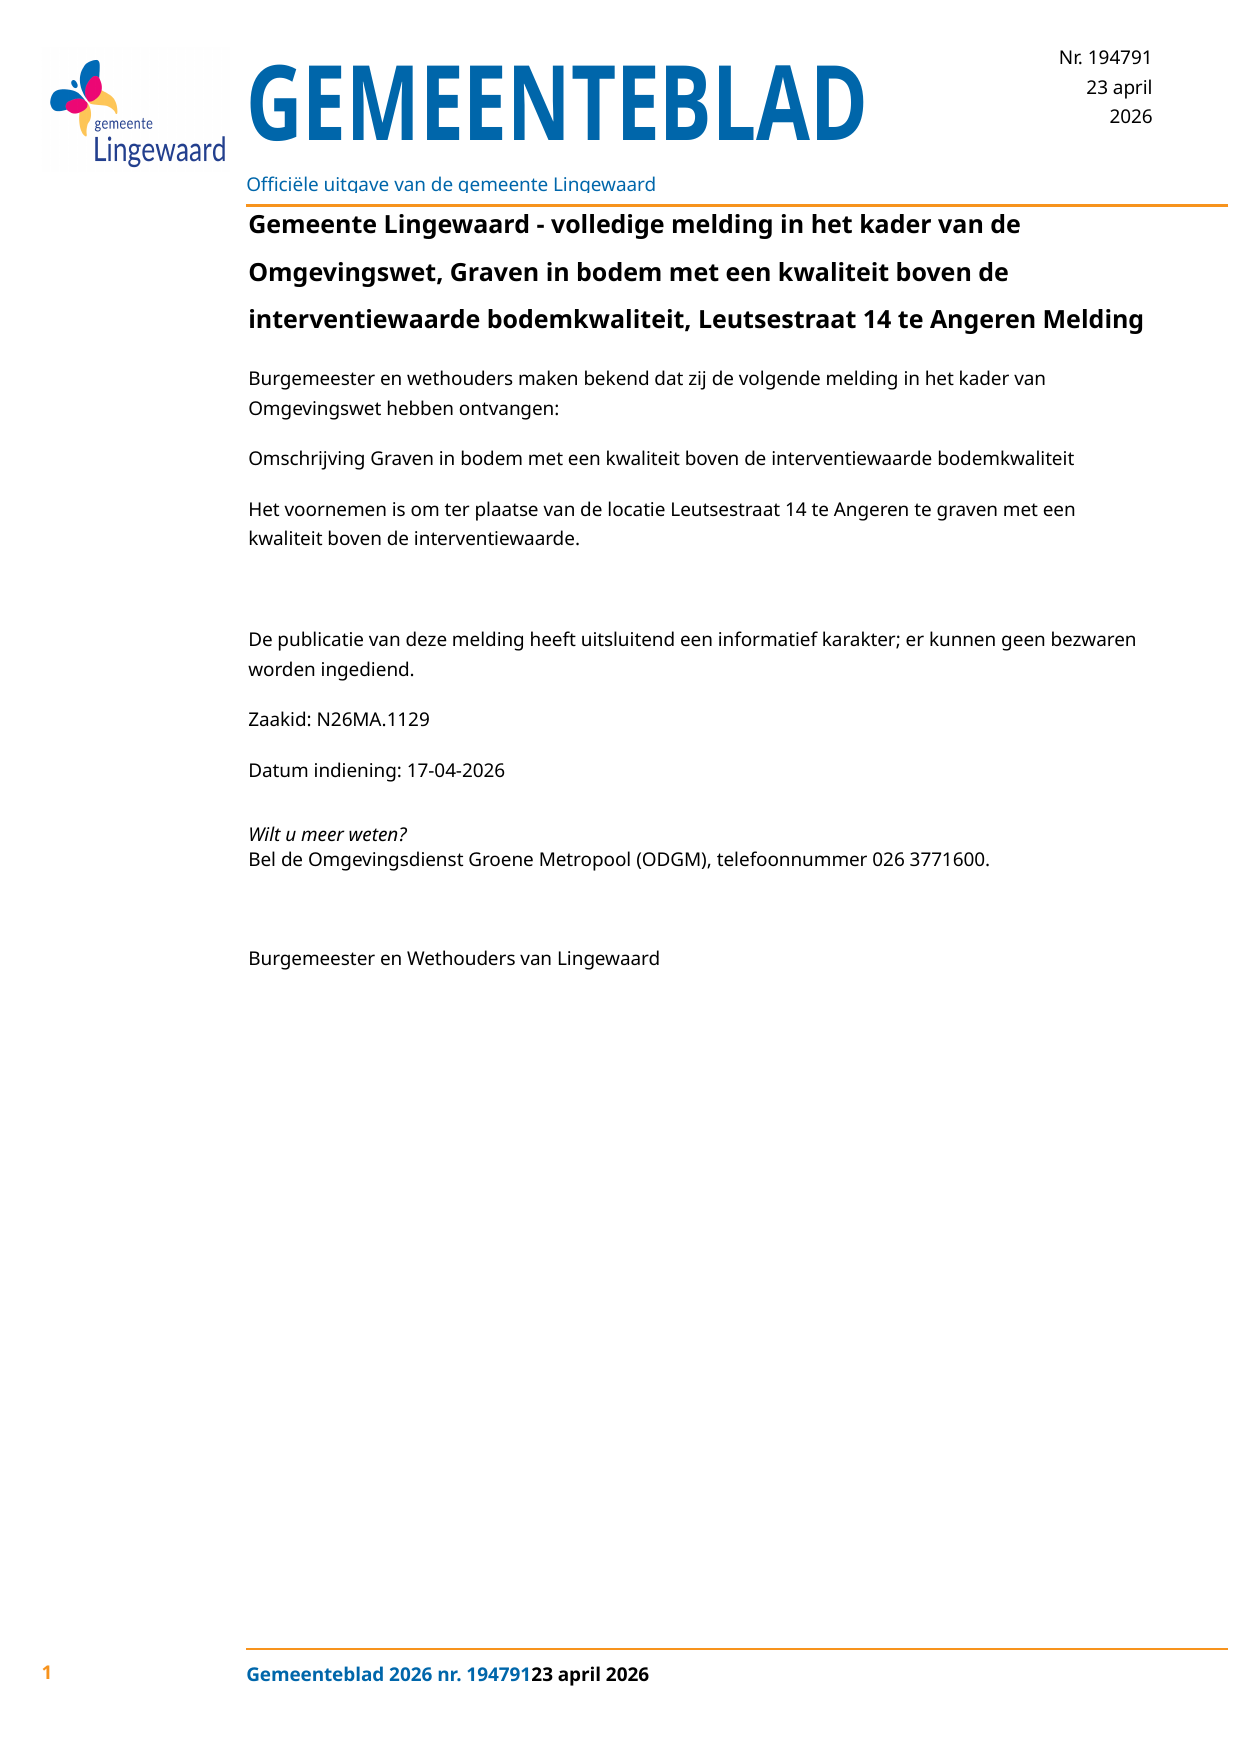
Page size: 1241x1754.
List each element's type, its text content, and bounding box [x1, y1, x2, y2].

text De publicatie van deze melding heeft uitsluitend een informatief karakter; er kunnen geen bezwaren worden ingediend. [248, 626, 1152, 682]
picture [41, 47, 231, 172]
text Zaakid: N26MA.1129 [248, 706, 1152, 732]
text Het voornemen is om ter plaatse van de locatie Leutsestraat 14 te Angeren te graven met een kwaliteit boven de interventiewaarde. [248, 496, 1152, 551]
text Burgemeester en Wethouders van Lingewaard [248, 945, 1152, 970]
text Datum indiening: 17-04-2026 [248, 757, 1152, 782]
text Omschrijving Graven in bodem met een kwaliteit boven de interventiewaarde bodemkwaliteit [248, 446, 1152, 471]
text Bel de Omgevingsdienst Groene Metropool (ODGM), telefoonnummer 026 3771600. [248, 846, 1152, 872]
text Wilt u meer weten? [248, 821, 1152, 846]
text Burgemeester en wethouders maken bekend dat zij de volgende melding in het kader van Omgevingswet hebben ontvangen: [248, 366, 1152, 421]
text Gemeente Lingewaard - volledige melding in het kader van de Omgevingswet, Graven in bodem met een kwaliteit boven de interventiewaarde bodemkwaliteit, Leutsestraat 14 te Angeren Melding [248, 207, 1152, 336]
